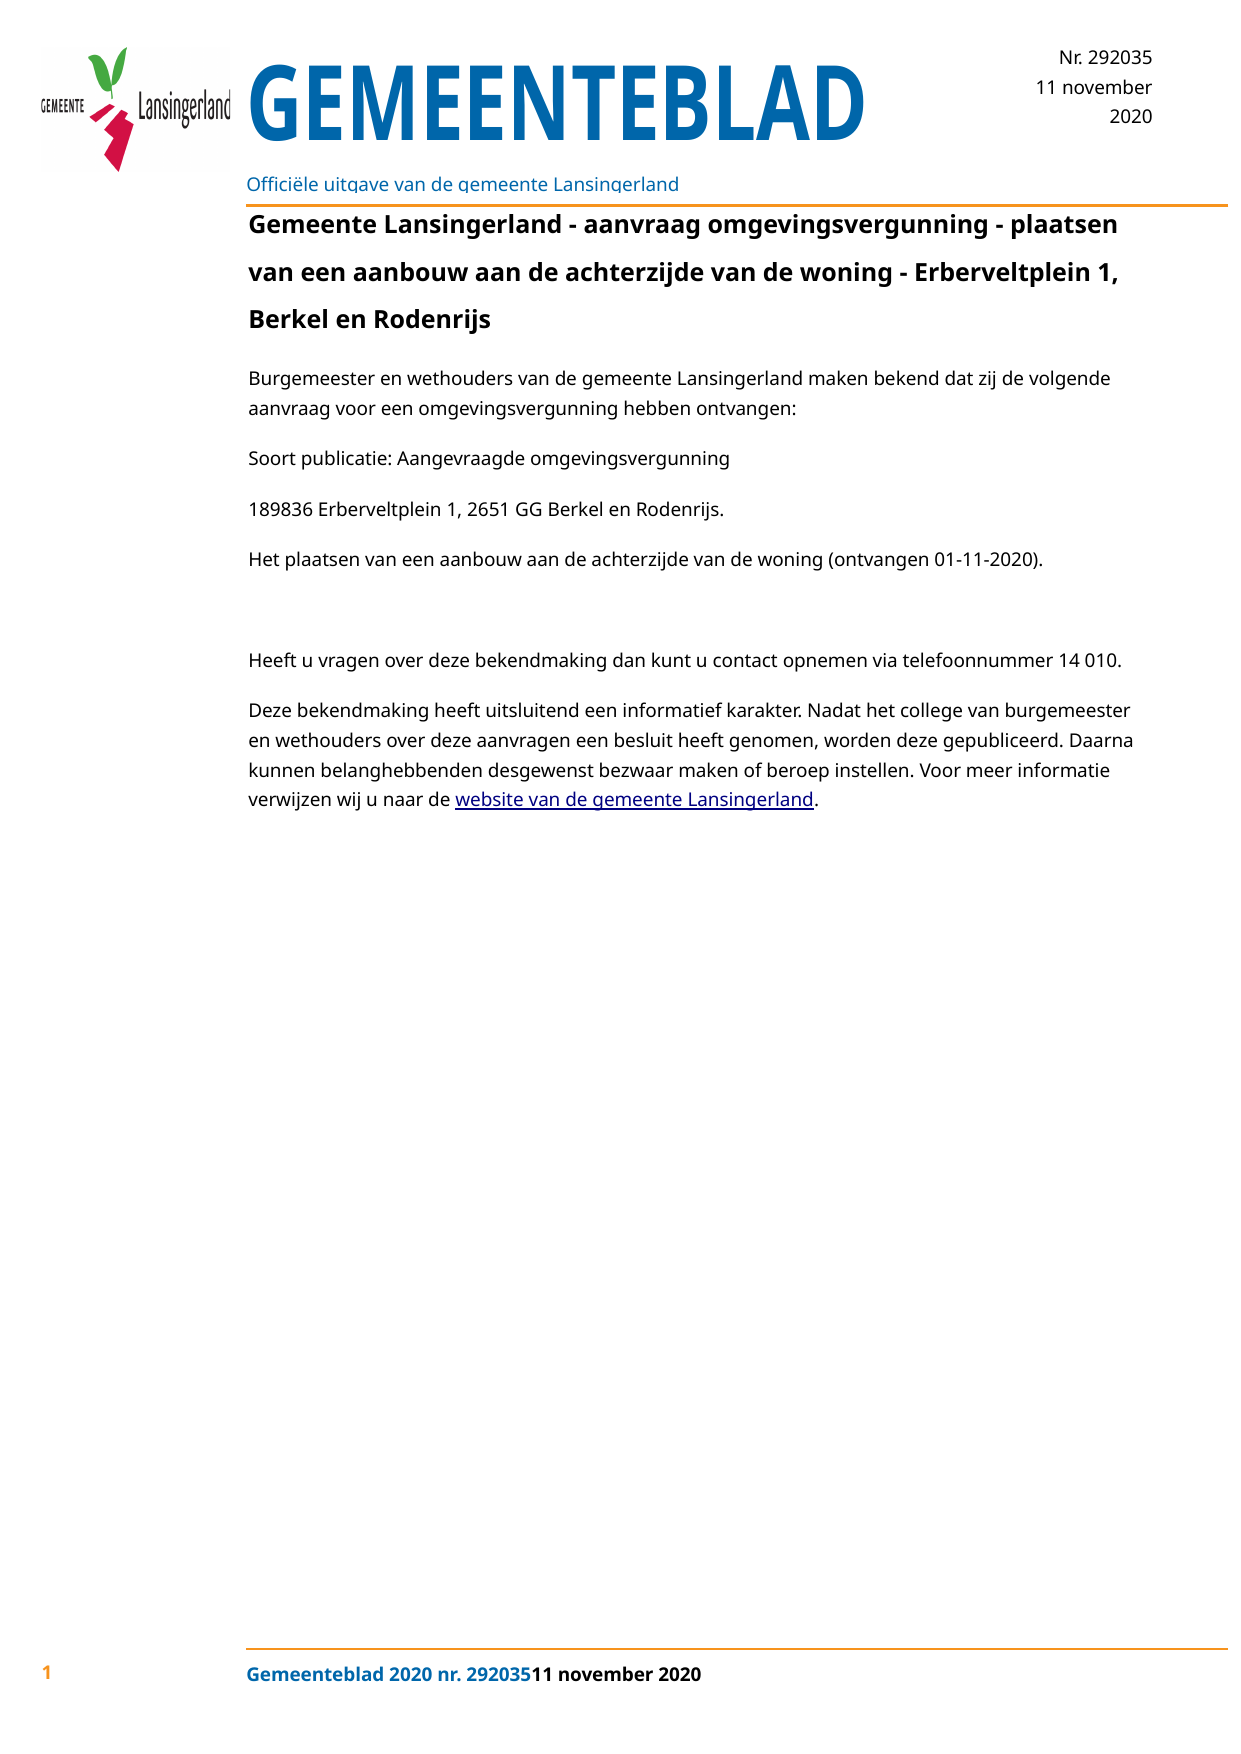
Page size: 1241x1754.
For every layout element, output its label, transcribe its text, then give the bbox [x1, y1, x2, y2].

text Gemeente Lansingerland - aanvraag omgevingsvergunning - plaatsen van een aanbouw aan de achterzijde van de woning - Erberveltplein 1, Berkel en Rodenrijs [248, 207, 1152, 336]
text Soort publicatie: Aangevraagde omgevingsvergunning [248, 446, 1152, 471]
text Het plaatsen van een aanbouw aan de achterzijde van de woning (ontvangen 01-11-2020). [248, 546, 1152, 572]
text Heeft u vragen over deze bekendmaking dan kunt u contact opnemen via telefoonnummer 14 010. [248, 647, 1152, 673]
text Burgemeester en wethouders van de gemeente Lansingerland maken bekend dat zij de volgende aanvraag voor een omgevingsvergunning hebben ontvangen: [248, 366, 1152, 421]
text Deze bekendmaking heeft uitsluitend een informatief karakter. Nadat het college van burgemeester en wethouders over deze aanvragen een besluit heeft genomen, worden deze gepubliceerd. Daarna kunnen belanghebbenden desgewenst bezwaar maken of beroep instellen. Voor meer informatie verwijzen wij u naar de website van de gemeente Lansingerland. [248, 698, 1152, 812]
picture [41, 47, 231, 172]
text 189836 Erberveltplein 1, 2651 GG Berkel en Rodenrijs. [248, 496, 1152, 522]
